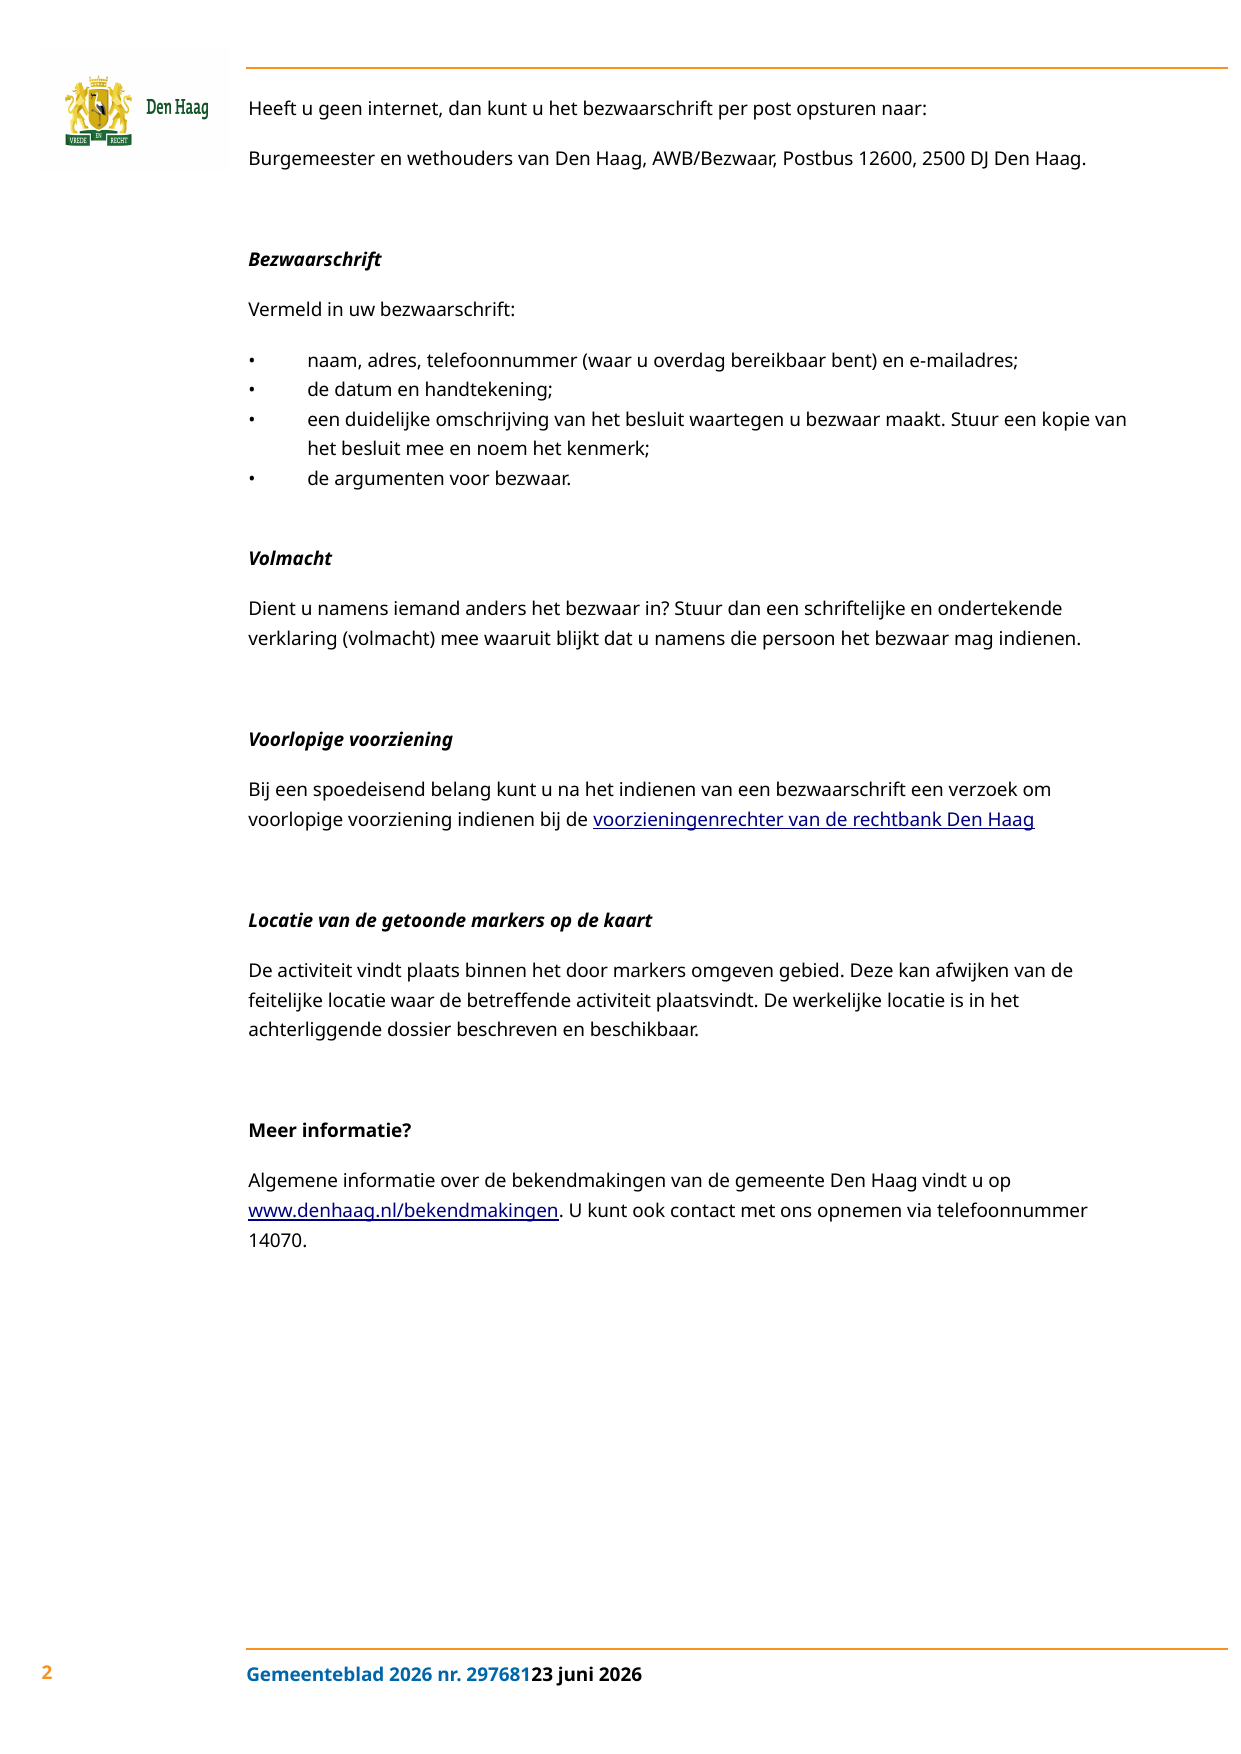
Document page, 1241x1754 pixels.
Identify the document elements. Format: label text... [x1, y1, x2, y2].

text Bij een spoedeisend belang kunt u na het indienen van een bezwaarschrift een verzoek om voorlopige voorziening indienen bij de voorzieningenrechter van de rechtbank Den Haag [248, 776, 1152, 832]
text Vermeld in uw bezwaarschrift: [248, 296, 1152, 322]
list de datum en handtekening; [248, 376, 1152, 402]
text Burgemeester en wethouders van Den Haag, AWB/Bezwaar, Postbus 12600, 2500 DJ Den Haag. [248, 145, 1152, 171]
text Heeft u geen internet, dan kunt u het bezwaarschrift per post opsturen naar: [248, 95, 1152, 121]
text Locatie van de getoonde markers op de kaart [248, 907, 1152, 933]
list een duidelijke omschrijving van het besluit waartegen u bezwaar maakt. Stuur een kopie van het besluit mee en noem het kenmerk; [248, 406, 1152, 461]
text Bezwaarschrift [248, 246, 1152, 272]
text De activiteit vindt plaats binnen het door markers omgeven gebied. Deze kan afwijken van de feitelijke locatie waar de betreffende activiteit plaatsvindt. De werkelijke locatie is in het achterliggende dossier beschreven en beschikbaar. [248, 957, 1152, 1042]
text Algemene informatie over de bekendmakingen van de gemeente Den Haag vindt u op www.denhaag.nl/bekendmakingen. U kunt ook contact met ons opnemen via telefoonnummer 14070. [248, 1168, 1152, 1253]
picture [41, 47, 231, 172]
text Dient u namens iemand anders het bezwaar in? Stuur dan een schriftelijke en ondertekende verklaring (volmacht) mee waaruit blijkt dat u namens die persoon het bezwaar mag indienen. [248, 596, 1152, 651]
text Volmacht [248, 545, 1152, 571]
list naam, adres, telefoonnummer (waar u overdag bereikbaar bent) en e-mailadres; [248, 347, 1152, 373]
text Meer informatie? [248, 1117, 1152, 1143]
text Voorlopige voorziening [248, 726, 1152, 752]
list de argumenten voor bezwaar. [248, 465, 1152, 491]
